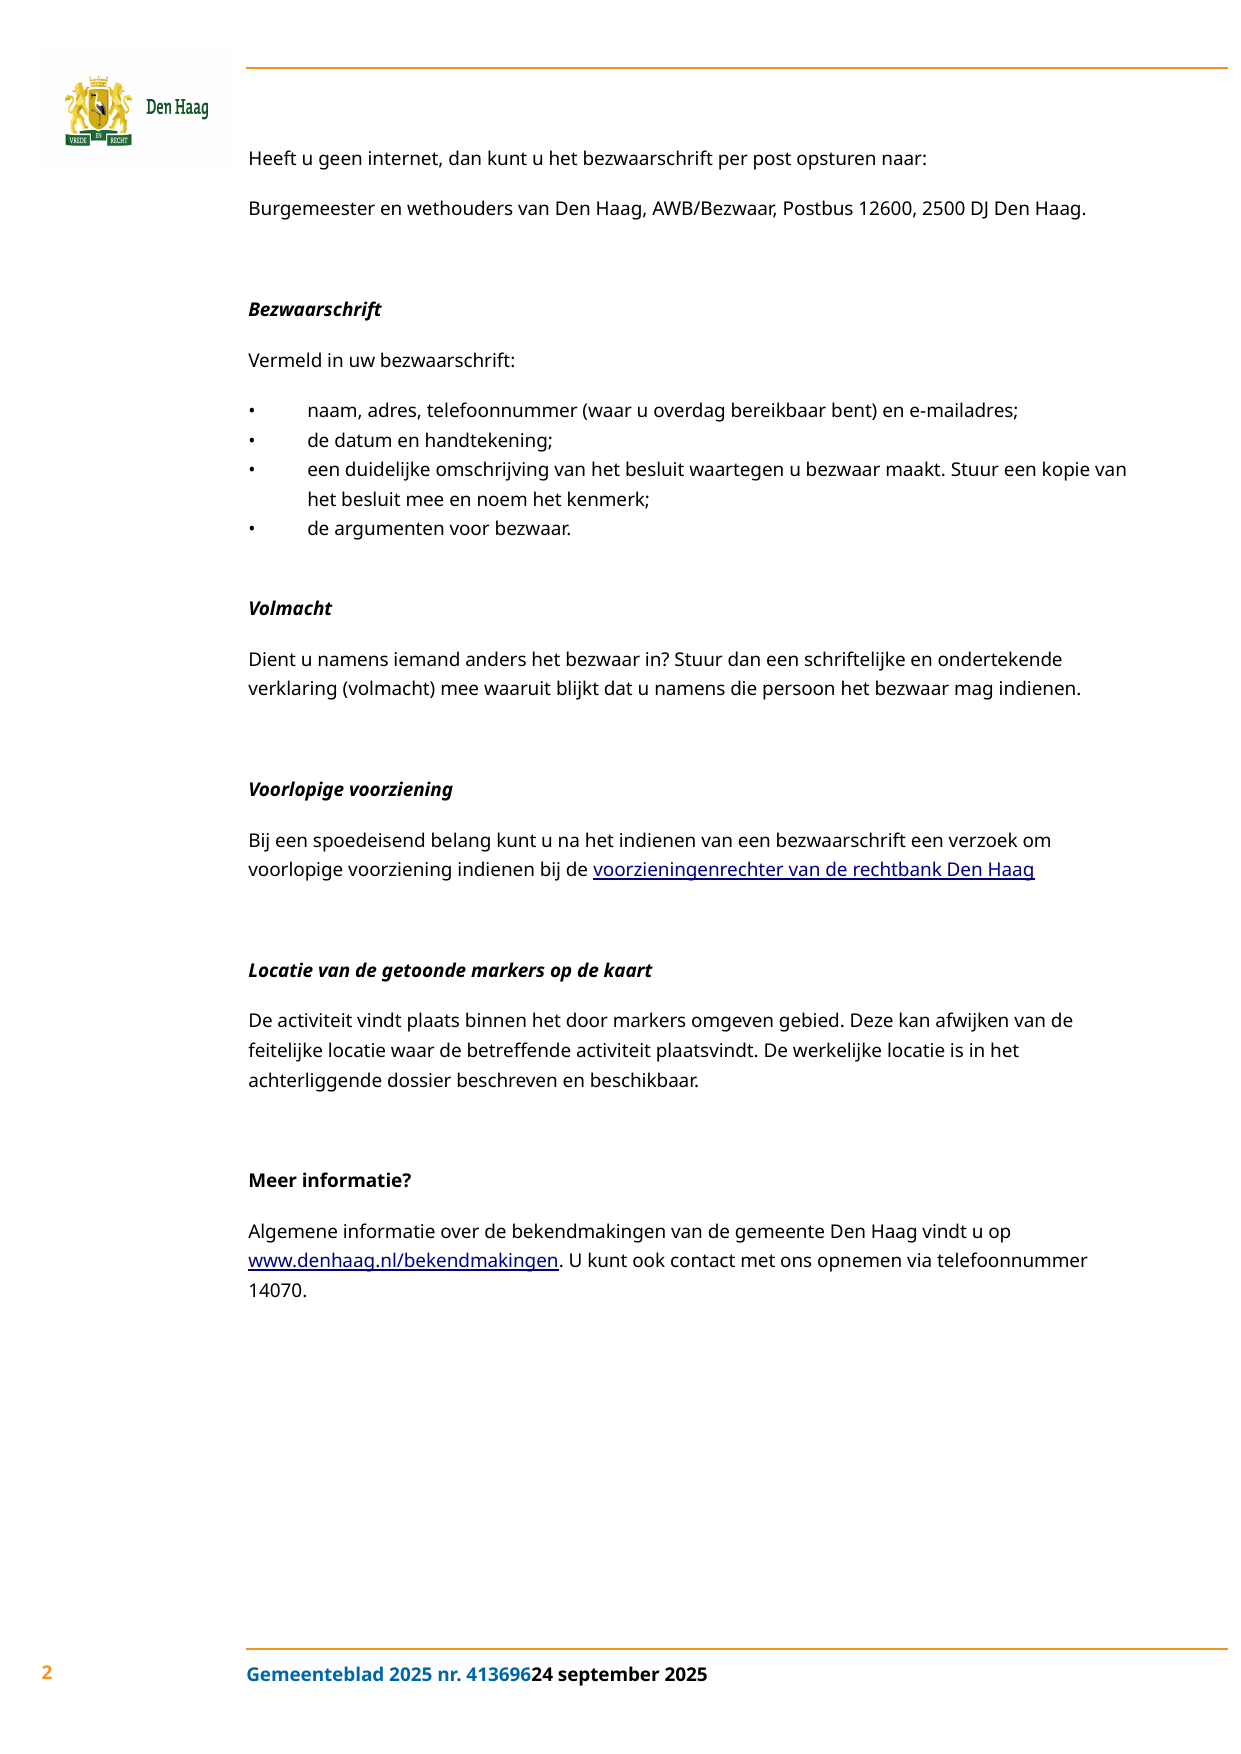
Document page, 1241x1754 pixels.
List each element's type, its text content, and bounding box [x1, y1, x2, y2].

text Algemene informatie over de bekendmakingen van de gemeente Den Haag vindt u op www.denhaag.nl/bekendmakingen. U kunt ook contact met ons opnemen via telefoonnummer 14070. [248, 1218, 1152, 1303]
text Voorlopige voorziening [248, 776, 1152, 802]
text Bij een spoedeisend belang kunt u na het indienen van een bezwaarschrift een verzoek om voorlopige voorziening indienen bij de voorzieningenrechter van de rechtbank Den Haag [248, 827, 1152, 882]
list naam, adres, telefoonnummer (waar u overdag bereikbaar bent) en e-mailadres; [248, 397, 1152, 423]
text Bezwaarschrift [248, 296, 1152, 322]
list een duidelijke omschrijving van het besluit waartegen u bezwaar maakt. Stuur een kopie van het besluit mee en noem het kenmerk; [248, 456, 1152, 512]
text De activiteit vindt plaats binnen het door markers omgeven gebied. Deze kan afwijken van de feitelijke locatie waar de betreffende activiteit plaatsvindt. De werkelijke locatie is in het achterliggende dossier beschreven en beschikbaar. [248, 1008, 1152, 1093]
text Volmacht [248, 596, 1152, 621]
list de datum en handtekening; [248, 427, 1152, 453]
text Vermeld in uw bezwaarschrift: [248, 347, 1152, 373]
text Burgemeester en wethouders van Den Haag, AWB/Bezwaar, Postbus 12600, 2500 DJ Den Haag. [248, 196, 1152, 221]
list de argumenten voor bezwaar. [248, 516, 1152, 541]
picture [41, 47, 231, 172]
text Locatie van de getoonde markers op de kaart [248, 957, 1152, 983]
text Dient u namens iemand anders het bezwaar in? Stuur dan een schriftelijke en ondertekende verklaring (volmacht) mee waaruit blijkt dat u namens die persoon het bezwaar mag indienen. [248, 646, 1152, 701]
text Heeft u geen internet, dan kunt u het bezwaarschrift per post opsturen naar: [248, 145, 1152, 171]
text Meer informatie? [248, 1168, 1152, 1193]
